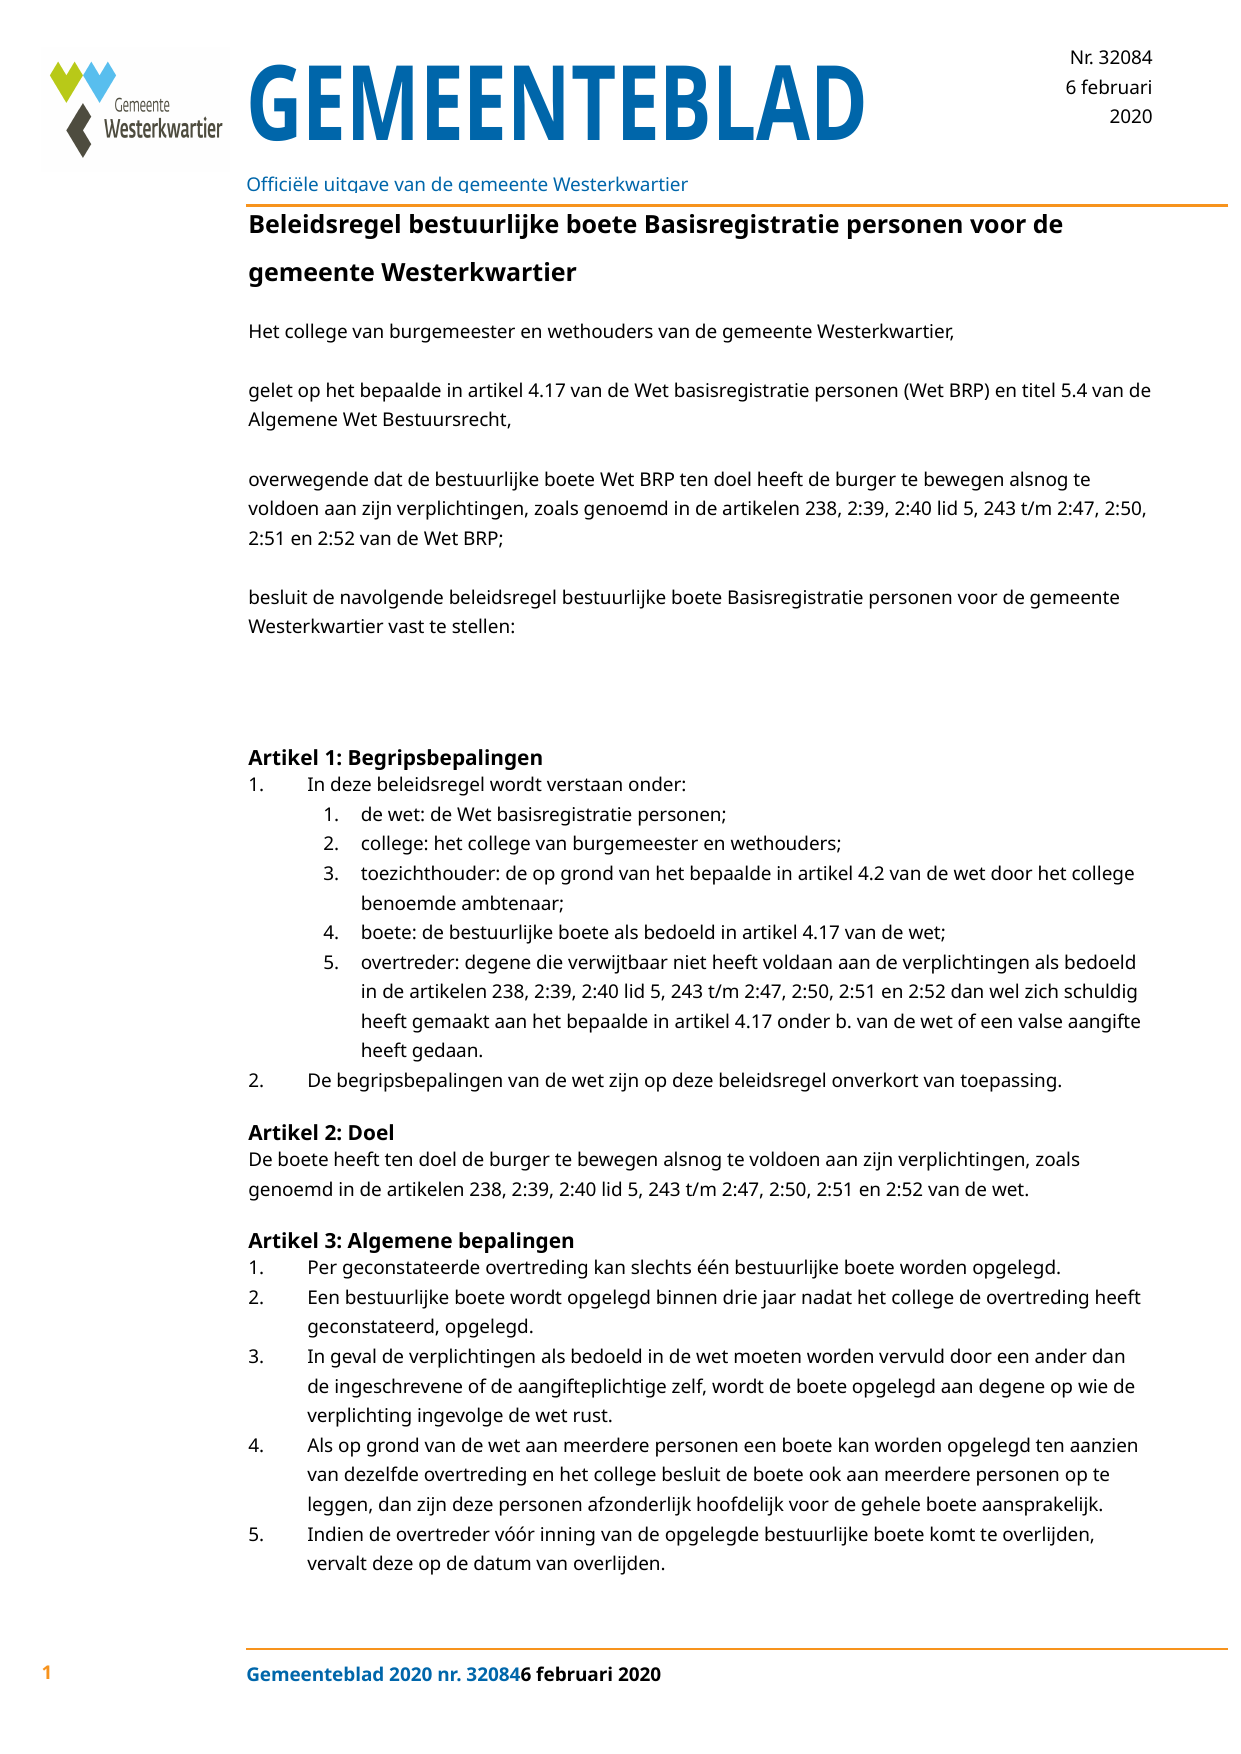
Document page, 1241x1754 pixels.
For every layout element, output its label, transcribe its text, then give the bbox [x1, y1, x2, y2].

list overtreder: degene die verwijtbaar niet heeft voldaan aan de verplichtingen als bedoeld in de artikelen 238, 2:39, 2:40 lid 5, 243 t/m 2:47, 2:50, 2:51 en 2:52 dan wel zich schuldig heeft gemaakt aan het bepaalde in artikel 4.17 onder b. van de wet of een valse aangifte heeft gedaan. [323, 949, 1152, 1063]
list De begripsbepalingen van de wet zijn op deze beleidsregel onverkort van toepassing. [248, 1067, 1152, 1093]
list boete: de bestuurlijke boete als bedoeld in artikel 4.17 van de wet; [323, 919, 1152, 945]
list de wet: de Wet basisregistratie personen; [323, 801, 1152, 827]
text overwegende dat de bestuurlijke boete Wet BRP ten doel heeft de burger te bewegen alsnog te voldoen aan zijn verplichtingen, zoals genoemd in de artikelen 238, 2:39, 2:40 lid 5, 243 t/m 2:47, 2:50, 2:51 en 2:52 van de Wet BRP; [248, 466, 1152, 551]
text Artikel 1: Begripsbepalingen [248, 743, 1152, 771]
text gelet op het bepaalde in artikel 4.17 van de Wet basisregistratie personen (Wet BRP) en titel 5.4 van de Algemene Wet Bestuursrecht, [248, 377, 1152, 432]
list Als op grond van de wet aan meerdere personen een boete kan worden opgelegd ten aanzien van dezelfde overtreding en het college besluit de boete ook aan meerdere personen op te leggen, dan zijn deze personen afzonderlijk hoofdelijk voor de gehele boete aansprakelijk. [248, 1432, 1152, 1517]
text Artikel 3: Algemene bepalingen [248, 1226, 1152, 1254]
list college: het college van burgemeester en wethouders; [323, 831, 1152, 856]
text Het college van burgemeester en wethouders van de gemeente Westerkwartier, [248, 318, 1152, 344]
list In deze beleidsregel wordt verstaan onder: [248, 771, 1152, 797]
picture [41, 47, 231, 172]
text besluit de navolgende beleidsregel bestuurlijke boete Basisregistratie personen voor de gemeente Westerkwartier vast te stellen: [248, 584, 1152, 639]
list Per geconstateerde overtreding kan slechts één bestuurlijke boete worden opgelegd. [248, 1254, 1152, 1280]
list toezichthouder: de op grond van het bepaalde in artikel 4.2 van de wet door het college benoemde ambtenaar; [323, 860, 1152, 916]
list Indien de overtreder vóór inning van de opgelegde bestuurlijke boete komt te overlijden, vervalt deze op de datum van overlijden. [248, 1521, 1152, 1576]
list In geval de verplichtingen als bedoeld in de wet moeten worden vervuld door een ander dan de ingeschrevene of de aangifteplichtige zelf, wordt de boete opgelegd aan degene op wie de verplichting ingevolge de wet rust. [248, 1343, 1152, 1428]
list Een bestuurlijke boete wordt opgelegd binnen drie jaar nadat het college de overtreding heeft geconstateerd, opgelegd. [248, 1284, 1152, 1339]
text De boete heeft ten doel de burger te bewegen alsnog te voldoen aan zijn verplichtingen, zoals genoemd in de artikelen 238, 2:39, 2:40 lid 5, 243 t/m 2:47, 2:50, 2:51 en 2:52 van de wet. [248, 1146, 1152, 1201]
text Artikel 2: Doel [248, 1118, 1152, 1146]
text Beleidsregel bestuurlijke boete Basisregistratie personen voor de gemeente Westerkwartier [248, 207, 1152, 288]
